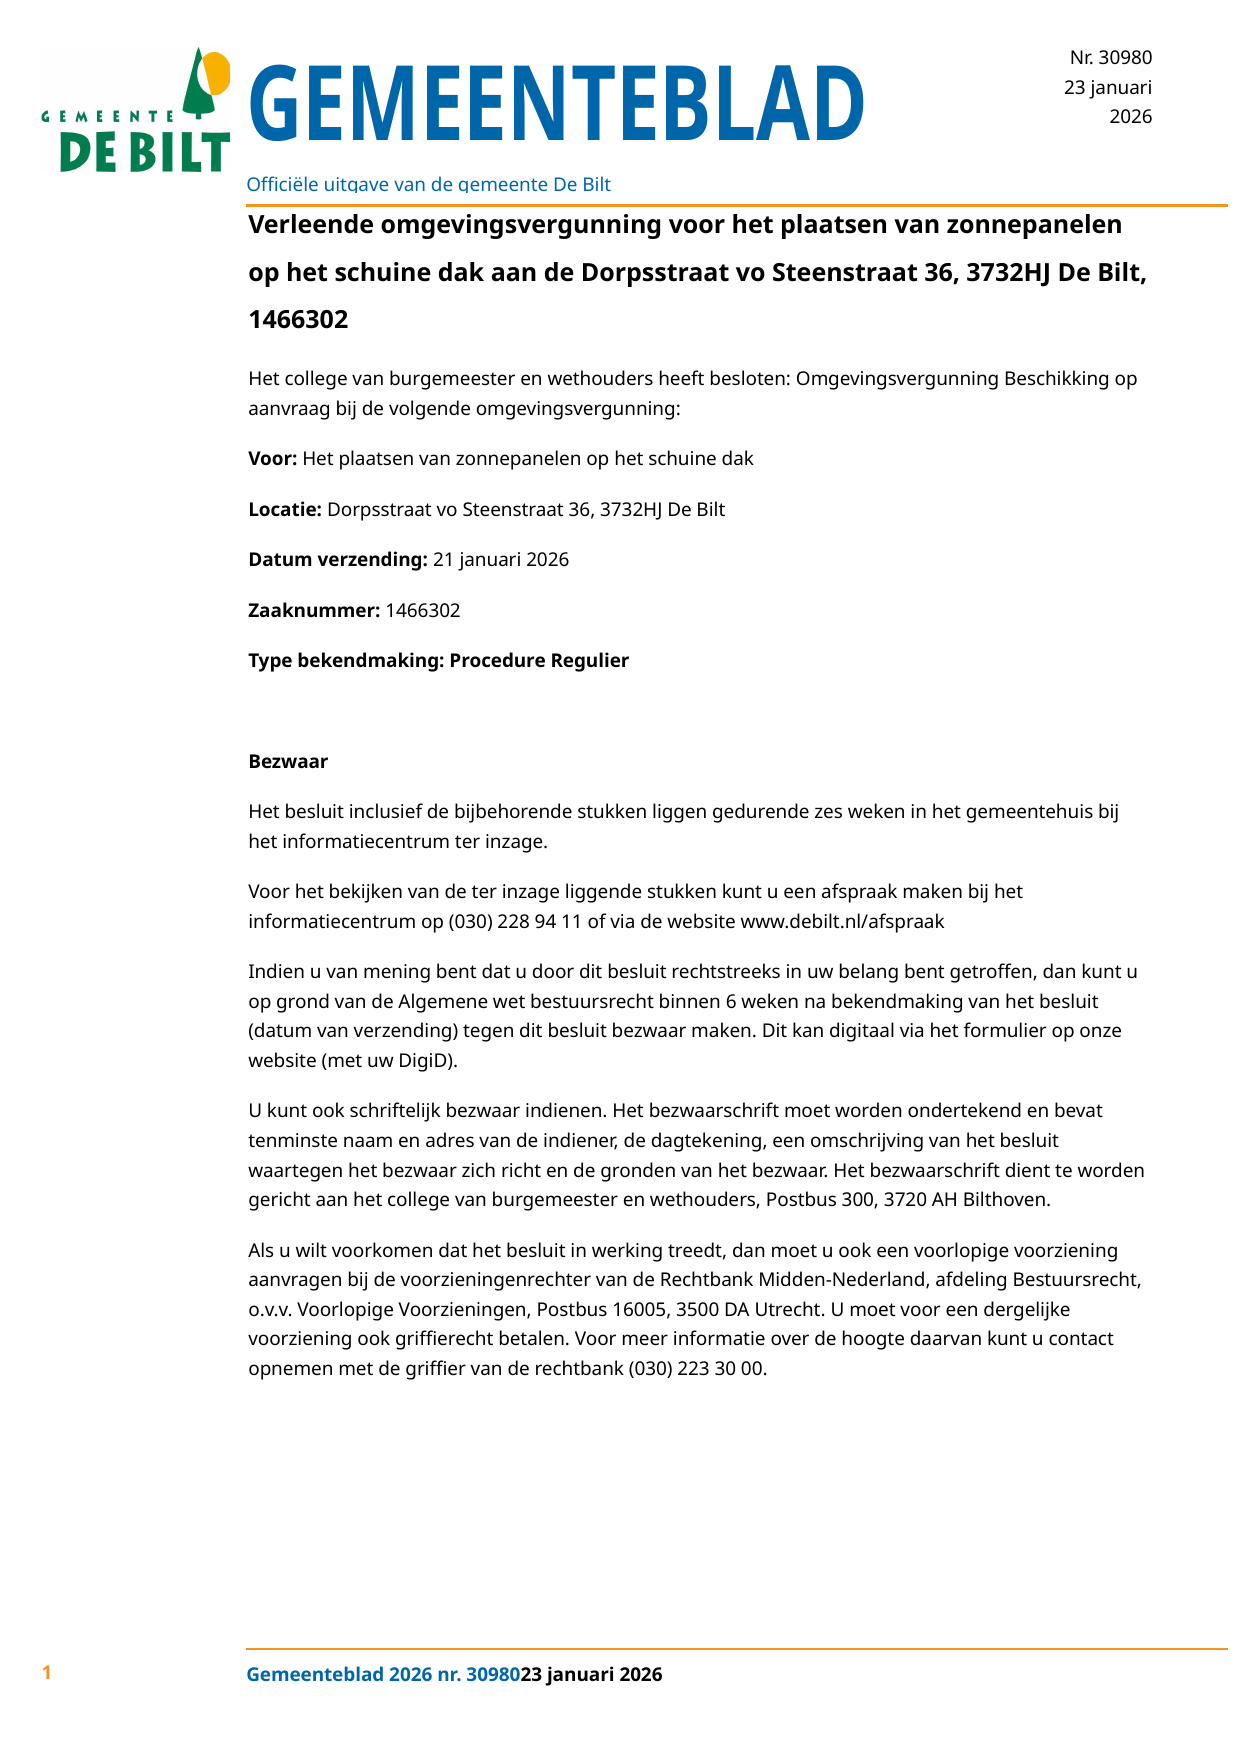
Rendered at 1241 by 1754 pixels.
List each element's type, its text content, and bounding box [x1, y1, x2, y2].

text Voor het bekijken van de ter inzage liggende stukken kunt u een afspraak maken bij het informatiecentrum op (030) 228 94 11 of via de website www.debilt.nl/afspraak [248, 878, 1152, 934]
text Type bekendmaking: Procedure Regulier [248, 647, 1152, 673]
text U kunt ook schriftelijk bezwaar indienen. Het bezwaarschrift moet worden ondertekend en bevat tenminste naam en adres van de indiener, de dagtekening, een omschrijving van het besluit waartegen het bezwaar zich richt en de gronden van het bezwaar. Het bezwaarschrift dient te worden gericht aan het college van burgemeester en wethouders, Postbus 300, 3720 AH Bilthoven. [248, 1098, 1152, 1212]
picture [41, 47, 231, 172]
text Locatie: Dorpsstraat vo Steenstraat 36, 3732HJ De Bilt [248, 496, 1152, 522]
text Zaaknummer: 1466302 [248, 597, 1152, 622]
text Als u wilt voorkomen dat het besluit in werking treedt, dan moet u ook een voorlopige voorziening aanvragen bij de voorzieningenrechter van de Rechtbank Midden-Nederland, afdeling Bestuursrecht, o.v.v. Voorlopige Voorzieningen, Postbus 16005, 3500 DA Utrecht. U moet voor een dergelijke voorziening ook griffierecht betalen. Voor meer informatie over de hoogte daarvan kunt u contact opnemen met de griffier van de rechtbank (030) 223 30 00. [248, 1237, 1152, 1381]
text Het college van burgemeester en wethouders heeft besloten: Omgevingsvergunning Beschikking op aanvraag bij de volgende omgevingsvergunning: [248, 366, 1152, 421]
text Indien u van mening bent dat u door dit besluit rechtstreeks in uw belang bent getroffen, dan kunt u op grond van de Algemene wet bestuursrecht binnen 6 weken na bekendmaking van het besluit (datum van verzending) tegen dit besluit bezwaar maken. Dit kan digitaal via het formulier op onze website (met uw DigiD). [248, 958, 1152, 1073]
text Het besluit inclusief de bijbehorende stukken liggen gedurende zes weken in het gemeentehuis bij het informatiecentrum ter inzage. [248, 798, 1152, 854]
text Voor: Het plaatsen van zonnepanelen op het schuine dak [248, 446, 1152, 471]
text Datum verzending: 21 januari 2026 [248, 546, 1152, 572]
text Verleende omgevingsvergunning voor het plaatsen van zonnepanelen op het schuine dak aan de Dorpsstraat vo Steenstraat 36, 3732HJ De Bilt, 1466302 [248, 207, 1152, 336]
text Bezwaar [248, 748, 1152, 774]
